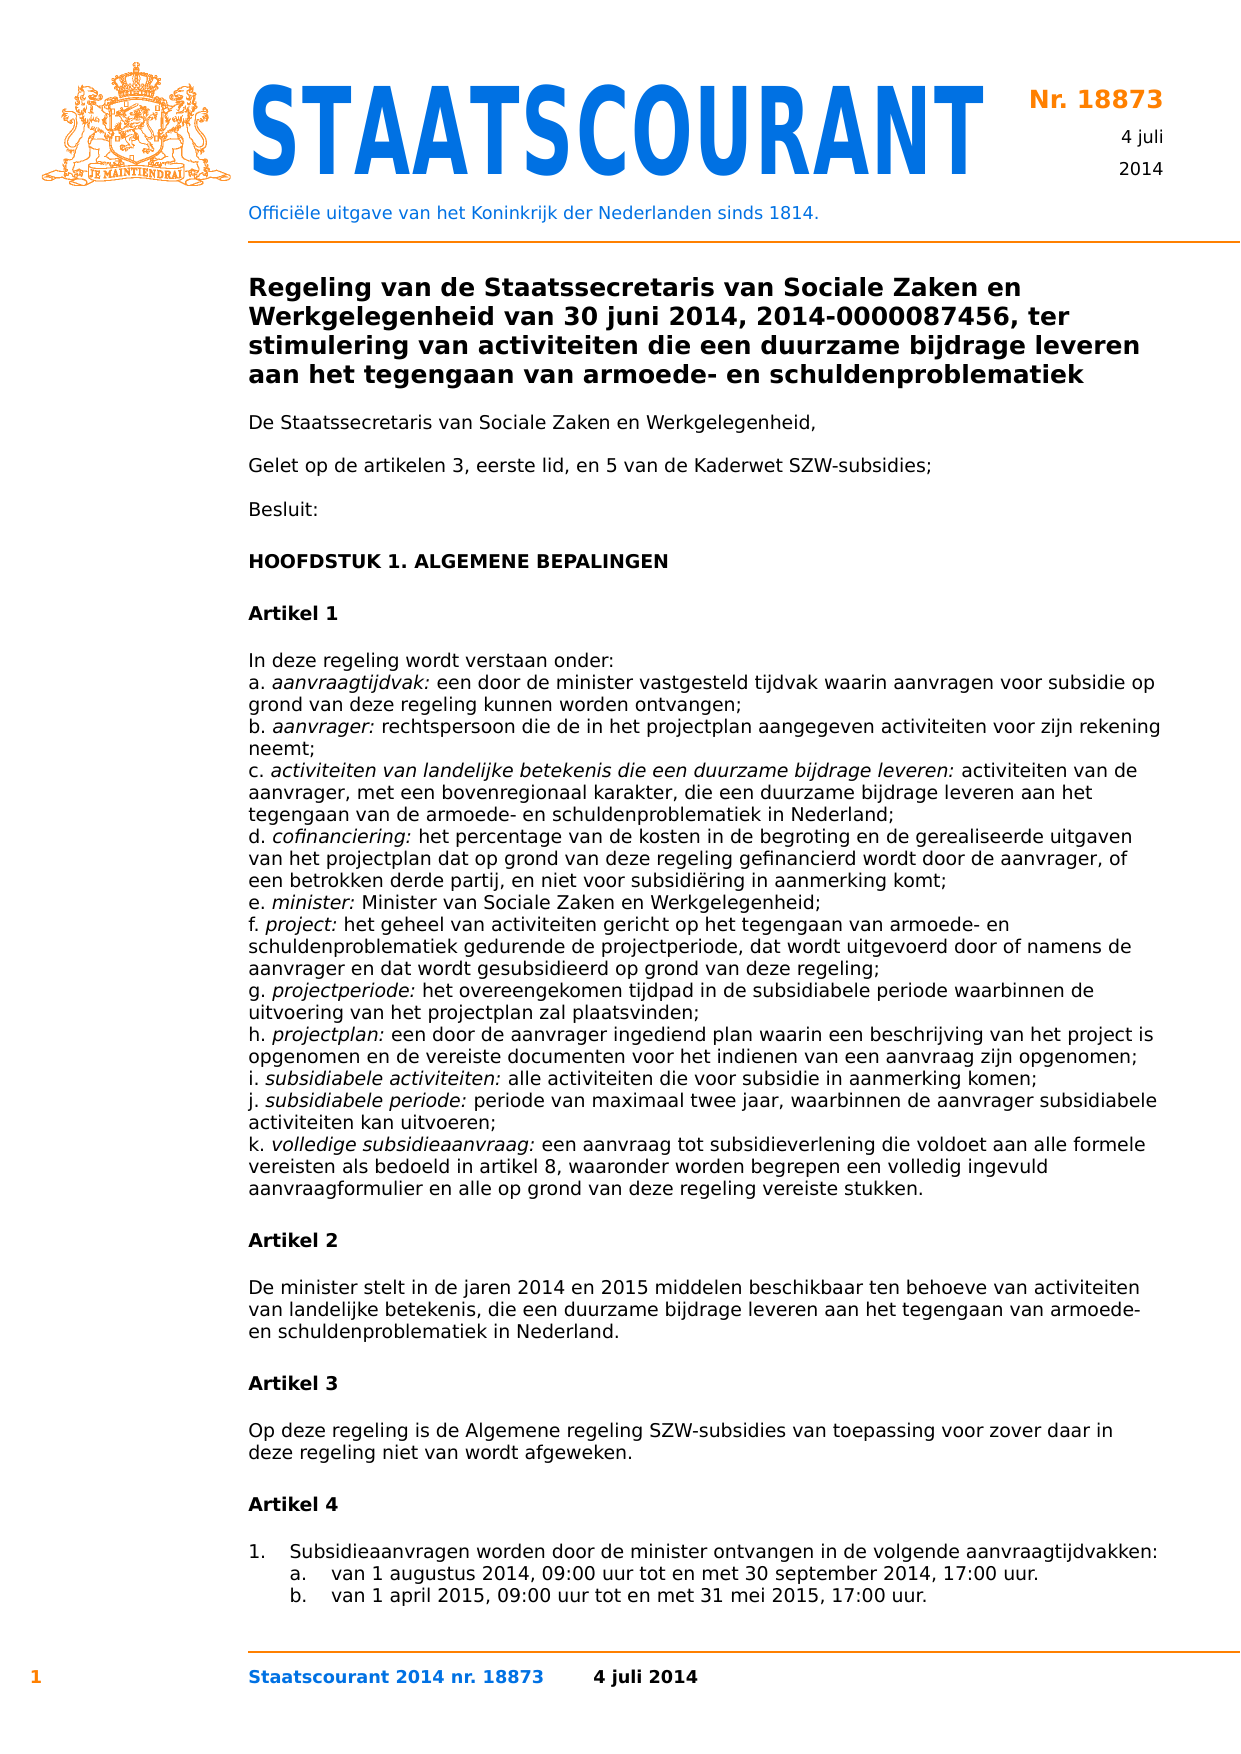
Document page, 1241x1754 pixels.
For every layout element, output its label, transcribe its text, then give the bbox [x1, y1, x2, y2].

table_header Nr. 18873 [998, 62, 1240, 121]
table_cell 2014 [998, 153, 1240, 203]
text j. subsidiabele periode: periode van maximaal twee jaar, waarbinnen de aanvrager subsidiabele activiteiten kan uitvoeren; [248, 1090, 1163, 1134]
text Gelet op de artikelen 3, eerste lid, en 5 van de Kaderwet SZW-subsidies; [248, 455, 1163, 477]
table_header STAATSCOURANT [248, 62, 998, 203]
table_header [25, 62, 248, 241]
subtitle Regeling van de Staatssecretaris van Sociale Zaken en Werkgelegenheid van 30 juni 2014, 2014-0000087456, ter stimulering van activiteiten die een duurzame bijdrage leveren aan het tegengaan van armoede- en schuldenproblematiek [248, 273, 1163, 390]
text g. projectperiode: het overeengekomen tijdpad in de subsidiabele periode waarbinnen de uitvoering van het projectplan zal plaatsvinden; [248, 980, 1163, 1024]
subtitle Artikel 1 [248, 603, 1163, 625]
text a. van 1 augustus 2014, 09:00 uur tot en met 30 september 2014, 17:00 uur. [289, 1562, 1163, 1584]
table_cell Officiële uitgave van het Koninkrijk der Nederlanden sinds 1814. [248, 203, 1240, 241]
text f. project: het geheel van activiteiten gericht op het tegengaan van armoede- en schuldenproblematiek gedurende de projectperiode, dat wordt uitgevoerd door of namens de aanvrager en dat wordt gesubsidieerd op grond van deze regeling; [248, 914, 1163, 980]
text De minister stelt in de jaren 2014 en 2015 middelen beschikbaar ten behoeve van activiteiten van landelijke betekenis, die een duurzame bijdrage leveren aan het tegengaan van armoede- en schuldenproblematiek in Nederland. [248, 1277, 1163, 1343]
text a. aanvraagtijdvak: een door de minister vastgesteld tijdvak waarin aanvragen voor subsidie op grond van deze regeling kunnen worden ontvangen; [248, 672, 1163, 716]
text c. activiteiten van landelijke betekenis die een duurzame bijdrage leveren: activiteiten van de aanvrager, met een bovenregionaal karakter, die een duurzame bijdrage leveren aan het tegengaan van de armoede- en schuldenproblematiek in Nederland; [248, 760, 1163, 826]
subtitle HOOFDSTUK 1. ALGEMENE BEPALINGEN [248, 551, 1163, 573]
text e. minister: Minister van Sociale Zaken en Werkgelegenheid; [248, 892, 1163, 914]
subtitle Artikel 4 [248, 1493, 1163, 1516]
text d. cofinanciering: het percentage van de kosten in de begroting en de gerealiseerde uitgaven van het projectplan dat op grond van deze regeling gefinancierd wordt door de aanvrager, of een betrokken derde partij, en niet voor subsidiëring in aanmerking komt; [248, 826, 1163, 892]
table_cell 4 juli [998, 121, 1240, 153]
text 1. Subsidieaanvragen worden door de minister ontvangen in de volgende aanvraagtijdvakken: [248, 1541, 1163, 1562]
picture [41, 62, 231, 186]
subtitle Artikel 3 [248, 1373, 1163, 1394]
text k. volledige subsidieaanvraag: een aanvraag tot subsidieverlening die voldoet aan alle formele vereisten als bedoeld in artikel 8, waaronder worden begrepen een volledig ingevuld aanvraagformulier en alle op grond van deze regeling vereiste stukken. [248, 1134, 1163, 1200]
text h. projectplan: een door de aanvrager ingediend plan waarin een beschrijving van het project is opgenomen en de vereiste documenten voor het indienen van een aanvraag zijn opgenomen; [248, 1024, 1163, 1068]
text b. aanvrager: rechtspersoon die de in het projectplan aangegeven activiteiten voor zijn rekening neemt; [248, 716, 1163, 760]
text i. subsidiabele activiteiten: alle activiteiten die voor subsidie in aanmerking komen; [248, 1068, 1163, 1090]
text Besluit: [248, 499, 1163, 521]
text b. van 1 april 2015, 09:00 uur tot en met 31 mei 2015, 17:00 uur. [289, 1584, 1163, 1606]
text In deze regeling wordt verstaan onder: [248, 650, 1163, 672]
text Op deze regeling is de Algemene regeling SZW-subsidies van toepassing voor zover daar in deze regeling niet van wordt afgeweken. [248, 1419, 1163, 1463]
subtitle Artikel 2 [248, 1230, 1163, 1252]
text De Staatssecretaris van Sociale Zaken en Werkgelegenheid, [248, 412, 1163, 433]
